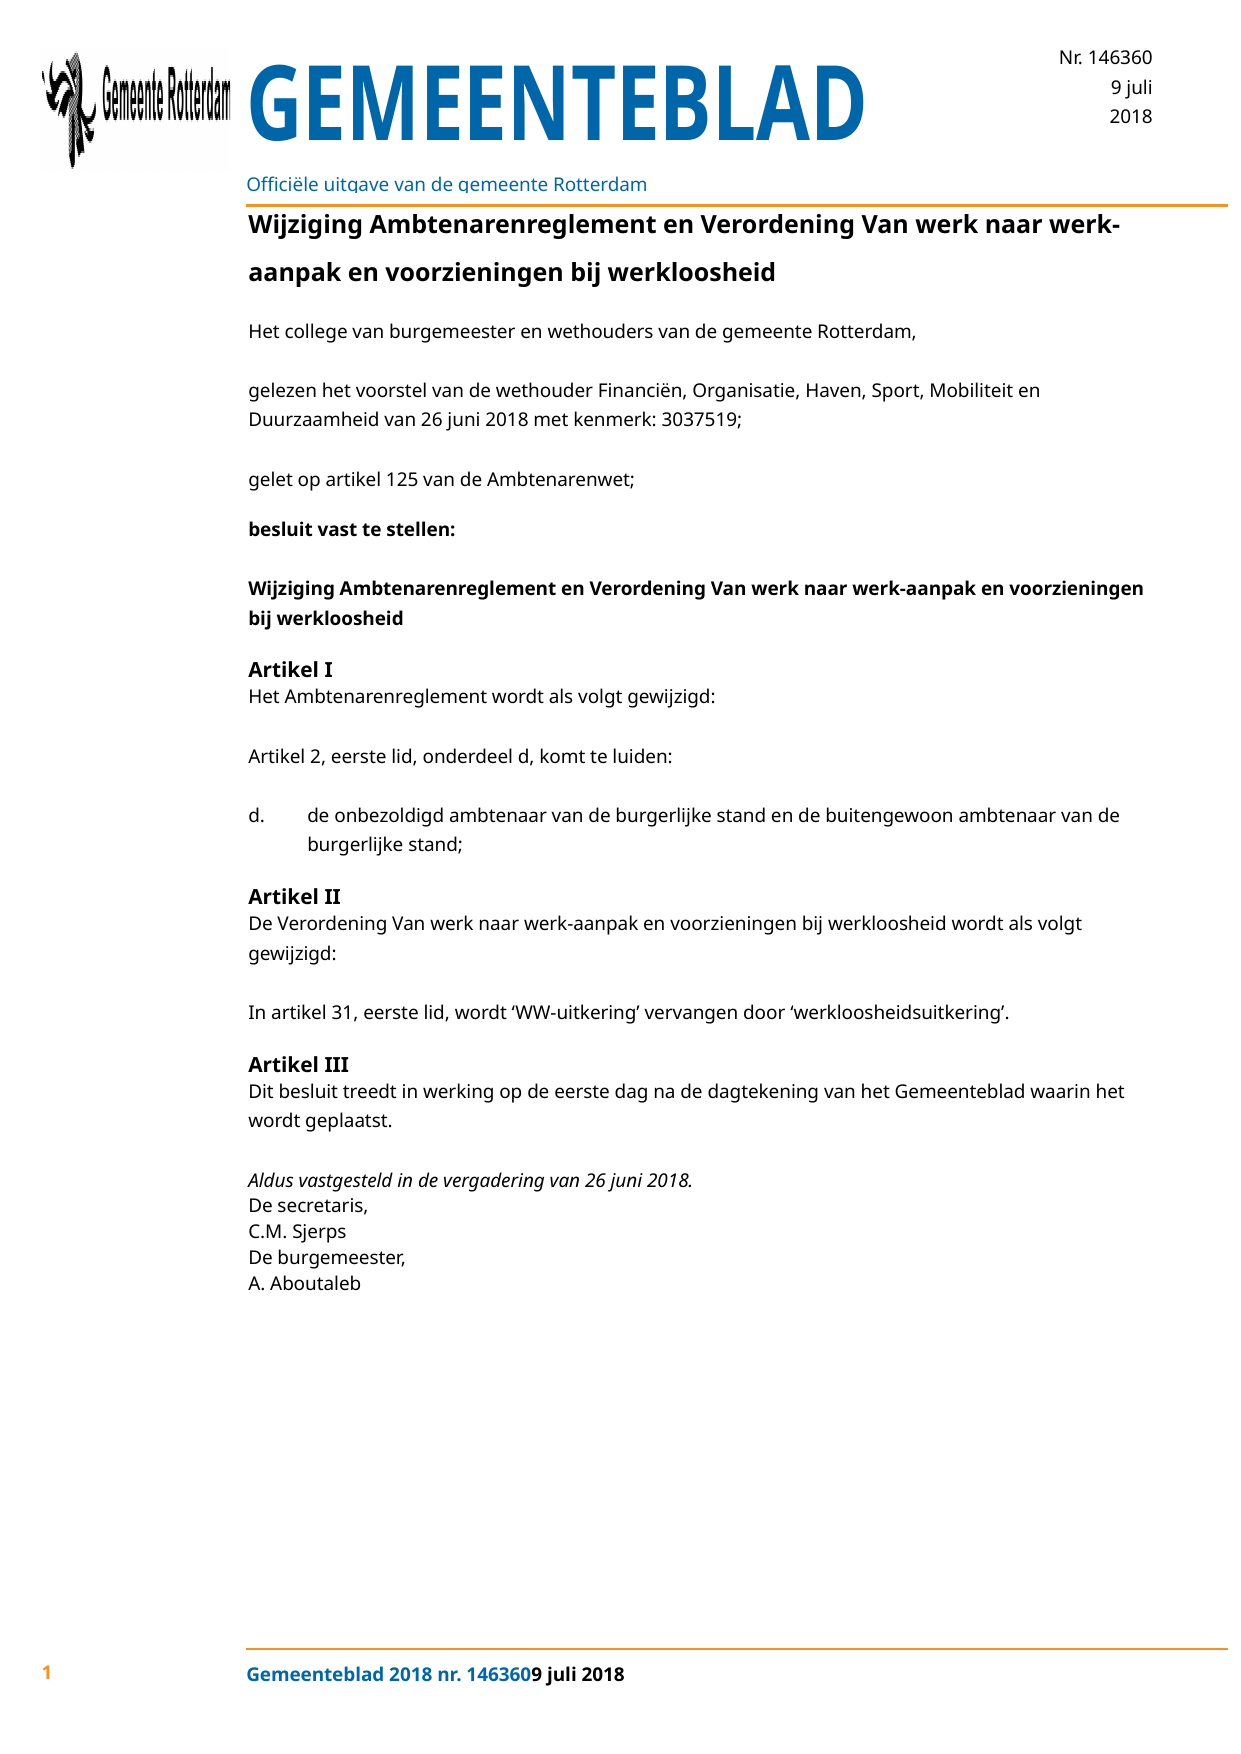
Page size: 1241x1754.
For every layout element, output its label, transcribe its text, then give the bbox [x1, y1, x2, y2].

text Artikel II [248, 882, 1152, 911]
text Het college van burgemeester en wethouders van de gemeente Rotterdam, [248, 318, 1152, 344]
text Aldus vastgesteld in de vergadering van 26 juni 2018. [248, 1167, 1152, 1193]
text De Verordening Van werk naar werk-aanpak en voorzieningen bij werkloosheid wordt als volgt gewijzigd: [248, 911, 1152, 966]
text De burgemeester, [248, 1244, 1152, 1270]
text besluit vast te stellen: [248, 516, 1152, 542]
text Het Ambtenarenreglement wordt als volgt gewijzigd: [248, 684, 1152, 709]
list de onbezoldigd ambtenaar van de burgerlijke stand en de buitengewoon ambtenaar van de burgerlijke stand; [248, 802, 1152, 857]
text Dit besluit treedt in werking op de eerste dag na de dagtekening van het Gemeenteblad waarin het wordt geplaatst. [248, 1078, 1152, 1133]
text gelezen het voorstel van de wethouder Financiën, Organisatie, Haven, Sport, Mobiliteit en Duurzaamheid van 26 juni 2018 met kenmerk: 3037519; [248, 377, 1152, 432]
text Artikel III [248, 1050, 1152, 1078]
text Artikel 2, eerste lid, onderdeel d, komt te luiden: [248, 743, 1152, 769]
text Wijziging Ambtenarenreglement en Verordening Van werk naar werk-aanpak en voorzieningen bij werkloosheid [248, 575, 1152, 631]
text gelet op artikel 125 van de Ambtenarenwet; [248, 466, 1152, 492]
text In artikel 31, eerste lid, wordt ‘WW-uitkering’ vervangen door ‘werkloosheidsuitkering’. [248, 999, 1152, 1025]
text De secretaris, [248, 1193, 1152, 1218]
text Artikel I [248, 655, 1152, 684]
picture [41, 47, 231, 172]
text A. Aboutaleb [248, 1270, 1152, 1296]
text C.M. Sjerps [248, 1218, 1152, 1244]
text Wijziging Ambtenarenreglement en Verordening Van werk naar werk-aanpak en voorzieningen bij werkloosheid [248, 207, 1152, 288]
